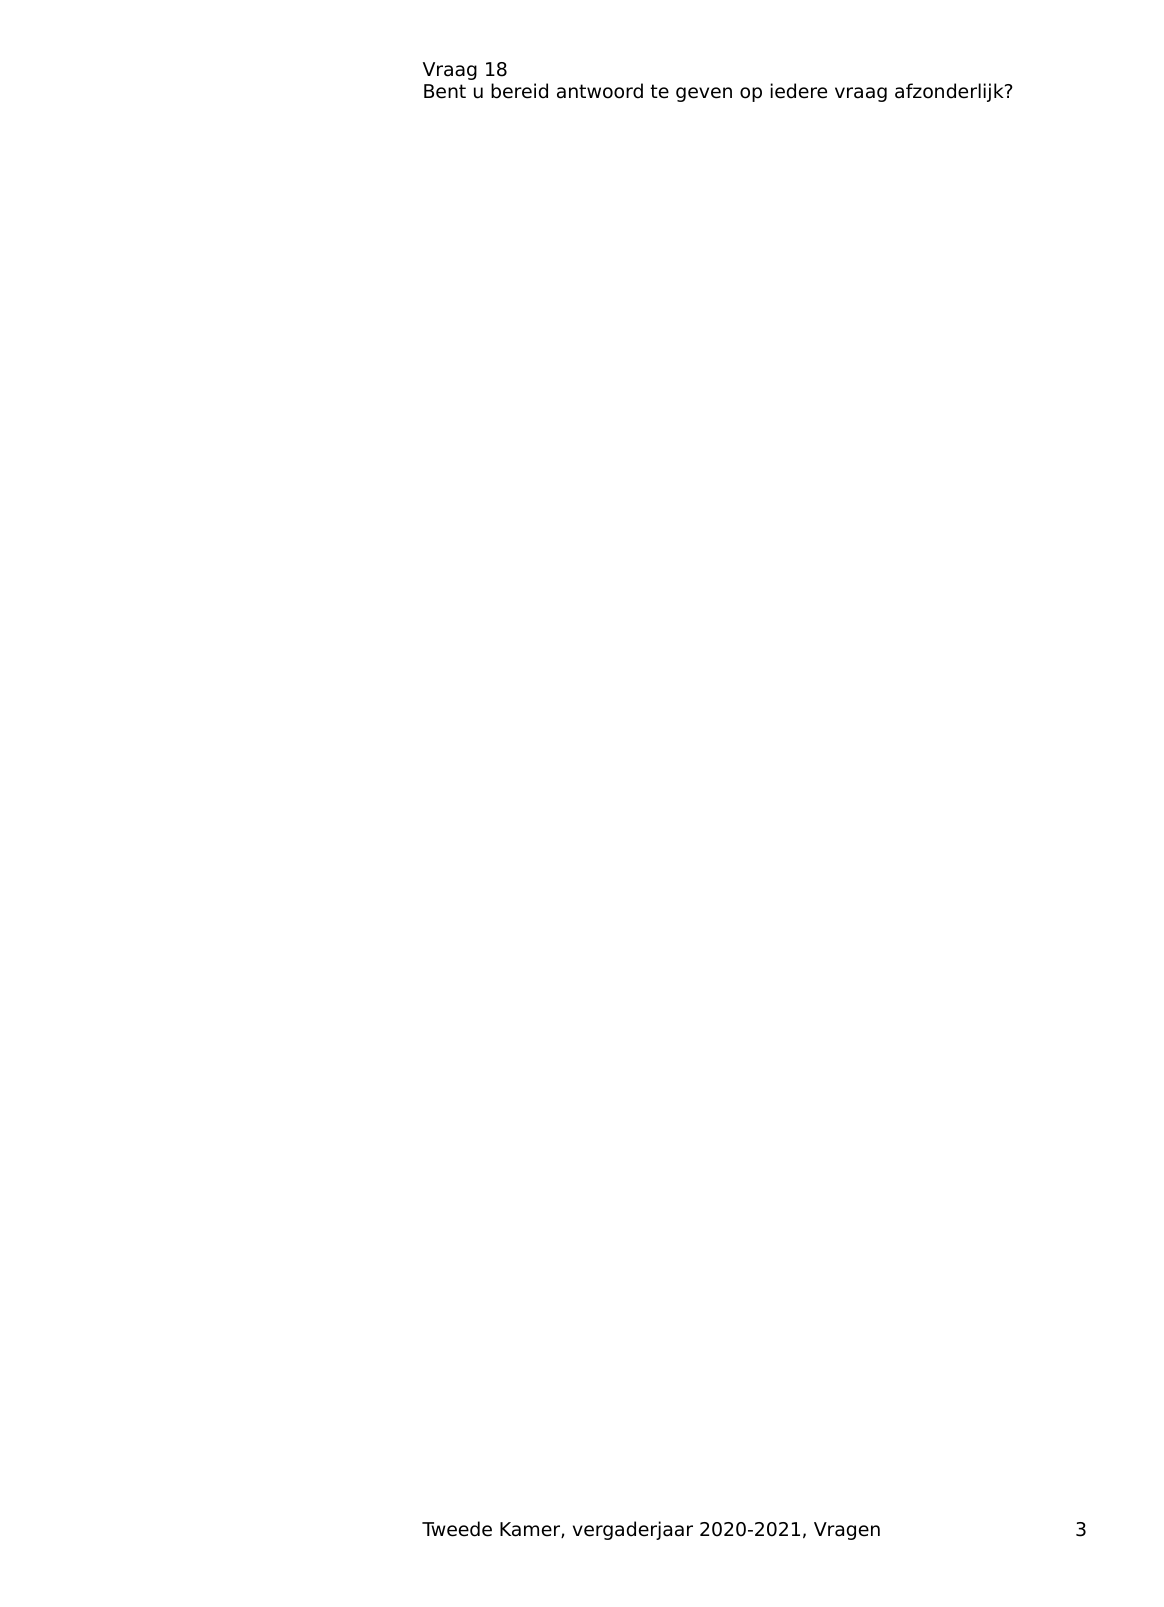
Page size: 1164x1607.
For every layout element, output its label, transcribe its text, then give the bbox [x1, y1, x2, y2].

text Bent u bereid antwoord te geven op iedere vraag afzonderlijk? [422, 81, 1087, 103]
text Vraag 18 [422, 59, 1087, 81]
